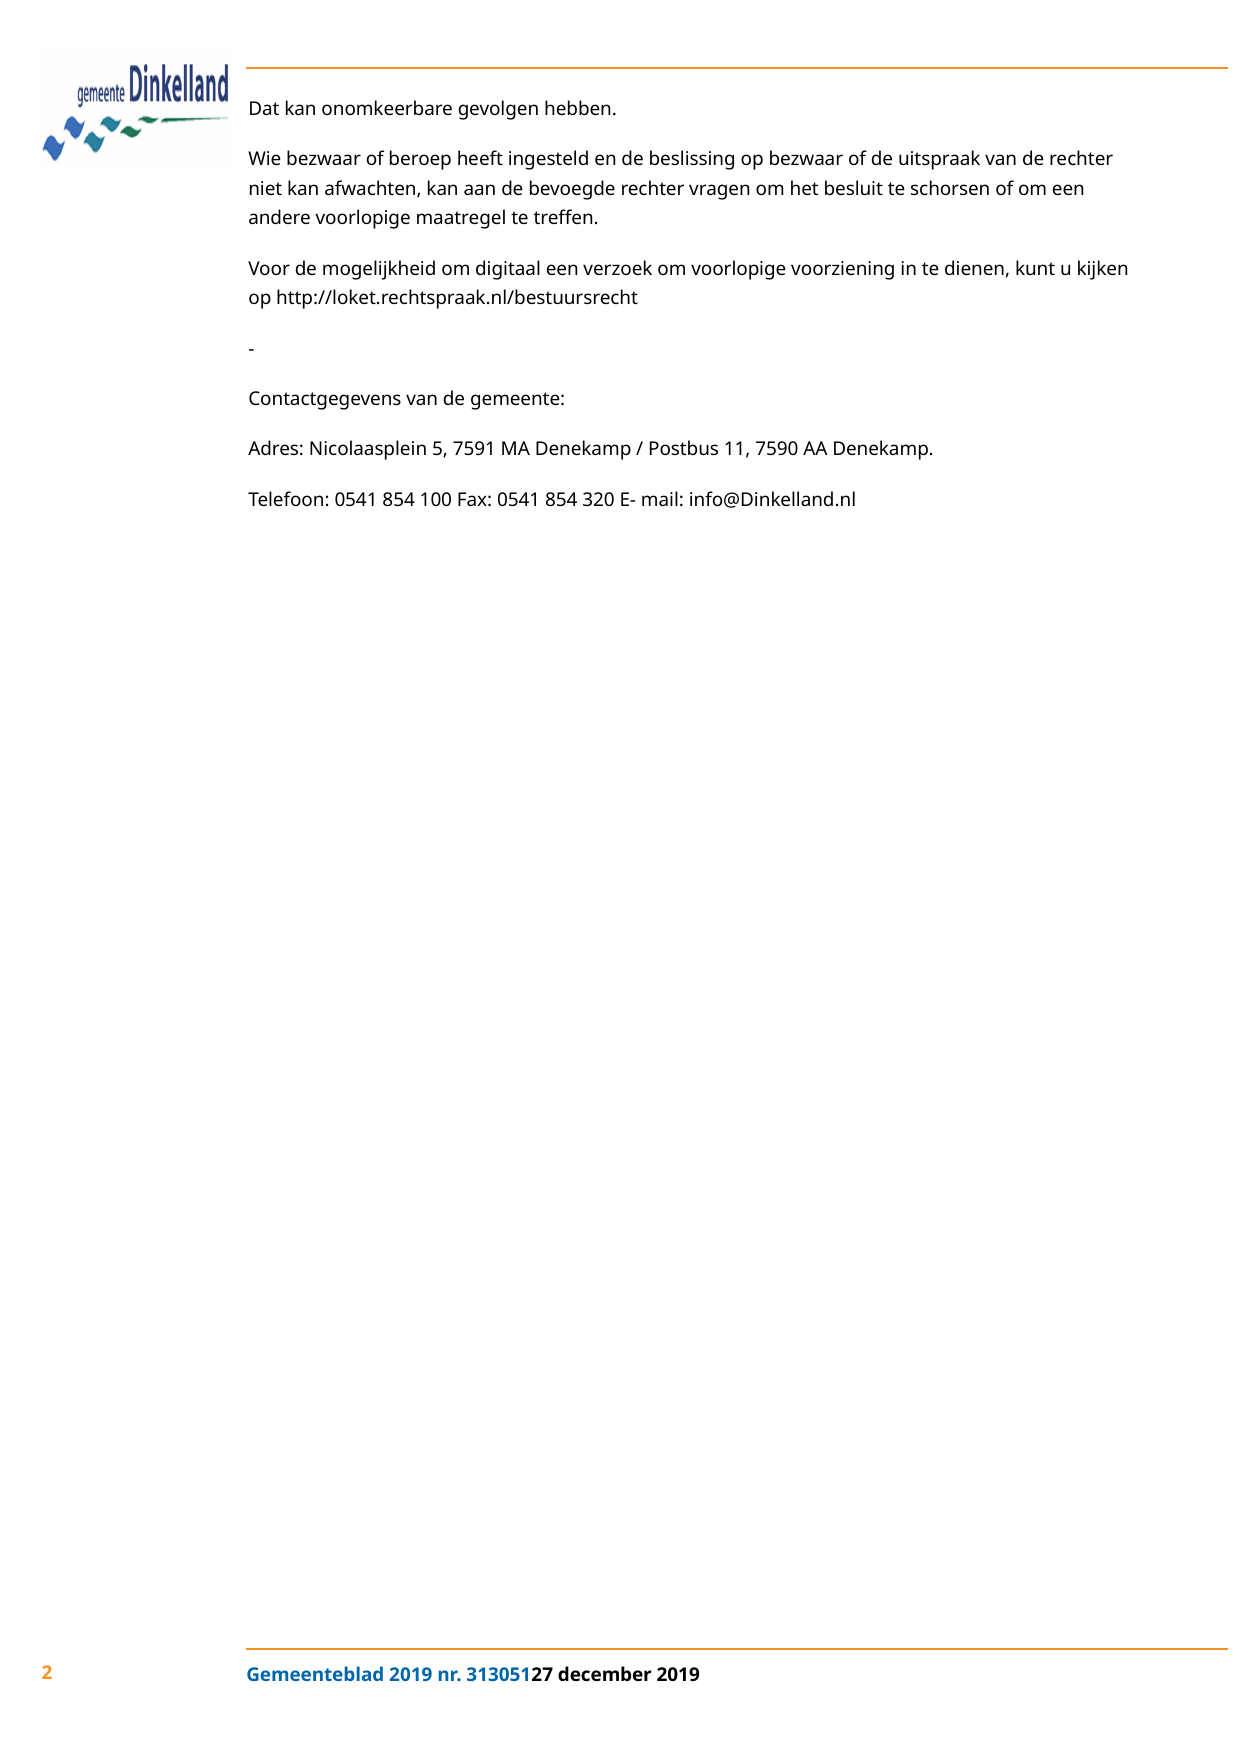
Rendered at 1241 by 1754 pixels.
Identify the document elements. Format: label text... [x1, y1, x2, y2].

text Adres: Nicolaasplein 5, 7591 MA Denekamp / Postbus 11, 7590 AA Denekamp. [248, 436, 1152, 461]
text - [248, 335, 1152, 361]
picture [41, 47, 231, 172]
text Wie bezwaar of beroep heeft ingesteld en de beslissing op bezwaar of de uitspraak van de rechter niet kan afwachten, kan aan de bevoegde rechter vragen om het besluit te schorsen of om een andere voorlopige maatregel te treffen. [248, 145, 1152, 230]
text Contactgegevens van de gemeente: [248, 385, 1152, 411]
text Telefoon: 0541 854 100 Fax: 0541 854 320 E- mail: info@Dinkelland.nl [248, 486, 1152, 512]
text Dat kan onomkeerbare gevolgen hebben. [248, 95, 1152, 121]
text Voor de mogelijkheid om digitaal een verzoek om voorlopige voorziening in te dienen, kunt u kijken op http://loket.rechtspraak.nl/bestuursrecht [248, 255, 1152, 310]
